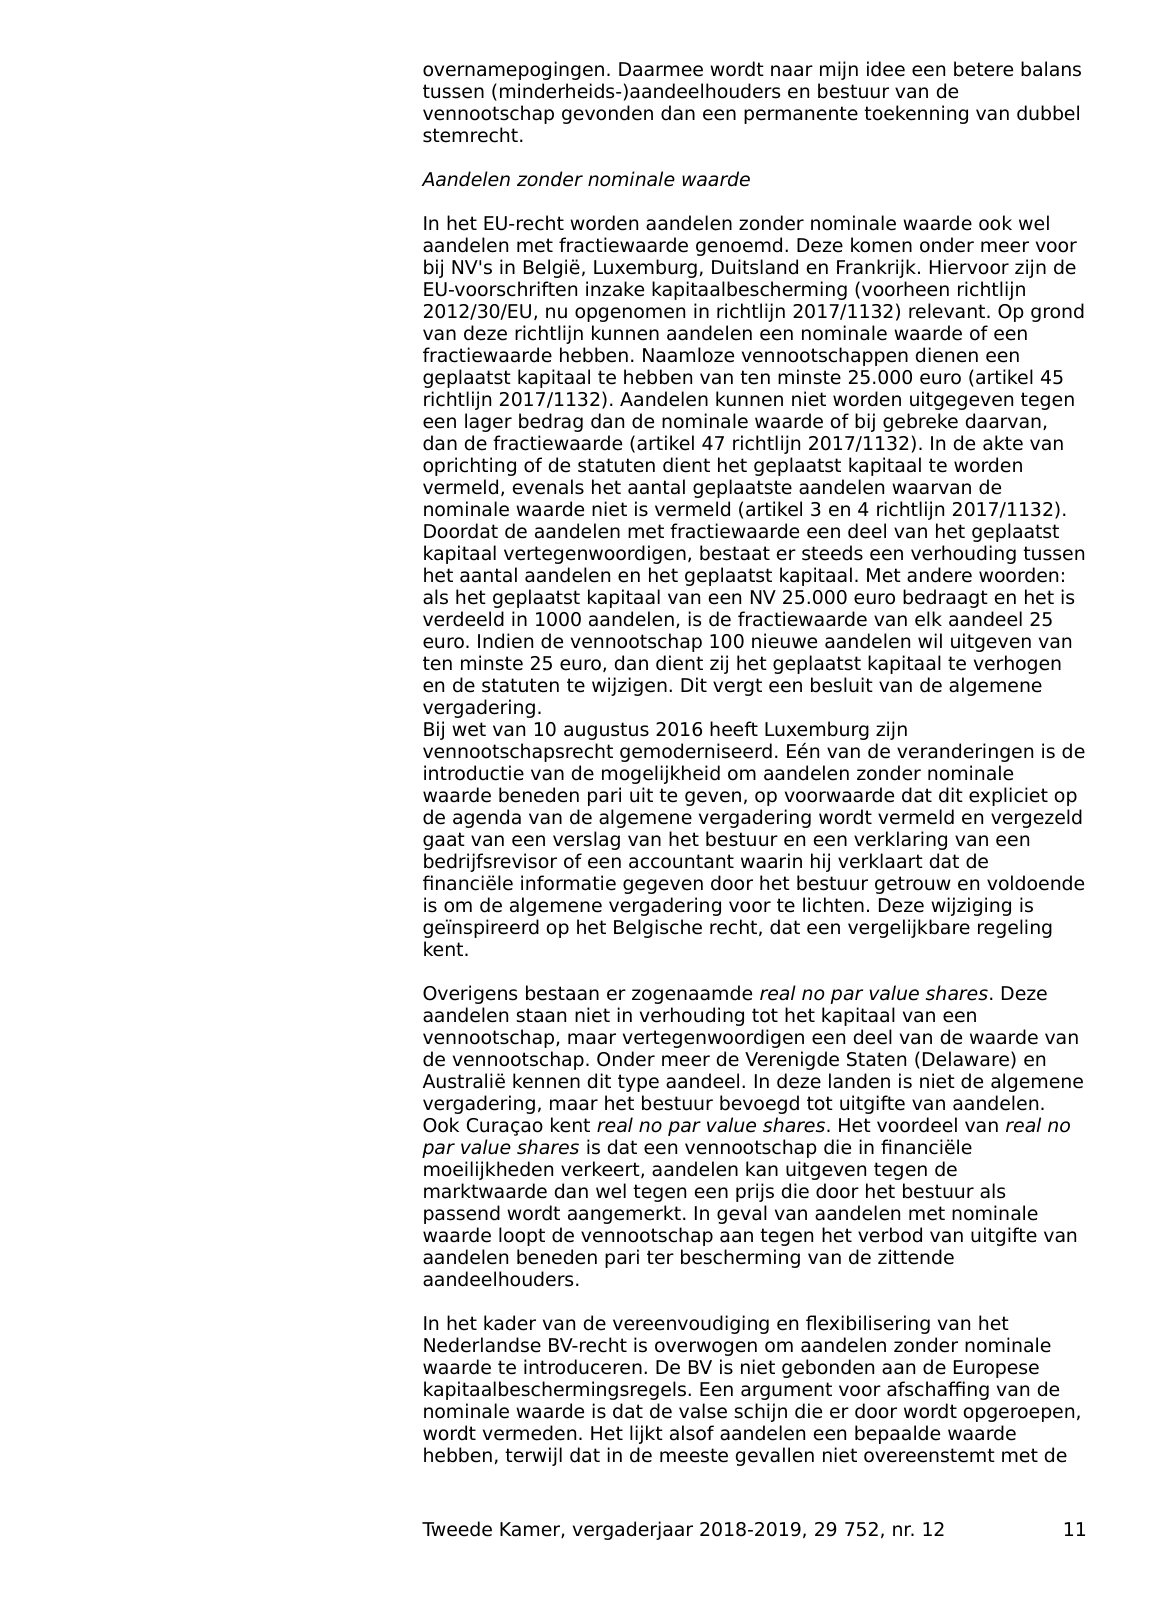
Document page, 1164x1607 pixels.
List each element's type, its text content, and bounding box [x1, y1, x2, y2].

text In het EU-recht worden aandelen zonder nominale waarde ook wel aandelen met fractiewaarde genoemd. Deze komen onder meer voor bij NV's in België, Luxemburg, Duitsland en Frankrijk. Hiervoor zijn de EU-voorschriften inzake kapitaalbescherming (voorheen richtlijn 2012/30/EU, nu opgenomen in richtlijn 2017/1132) relevant. Op grond van deze richtlijn kunnen aandelen een nominale waarde of een fractiewaarde hebben. Naamloze vennootschappen dienen een geplaatst kapitaal te hebben van ten minste 25.000 euro (artikel 45 richtlijn 2017/1132). Aandelen kunnen niet worden uitgegeven tegen een lager bedrag dan de nominale waarde of bij gebreke daarvan, dan de fractiewaarde (artikel 47 richtlijn 2017/1132). In de akte van oprichting of de statuten dient het geplaatst kapitaal te worden vermeld, evenals het aantal geplaatste aandelen waarvan de nominale waarde niet is vermeld (artikel 3 en 4 richtlijn 2017/1132). Doordat de aandelen met fractiewaarde een deel van het geplaatst kapitaal vertegenwoordigen, bestaat er steeds een verhouding tussen het aantal aandelen en het geplaatst kapitaal. Met andere woorden: als het geplaatst kapitaal van een NV 25.000 euro bedraagt en het is verdeeld in 1000 aandelen, is de fractiewaarde van elk aandeel 25 euro. Indien de vennootschap 100 nieuwe aandelen wil uitgeven van ten minste 25 euro, dan dient zij het geplaatst kapitaal te verhogen en de statuten te wijzigen. Dit vergt een besluit van de algemene vergadering. [422, 213, 1087, 719]
subtitle Aandelen zonder nominale waarde [422, 169, 1087, 191]
text overnamepogingen. Daarmee wordt naar mijn idee een betere balans tussen (minderheids-)aandeelhouders en bestuur van de vennootschap gevonden dan een permanente toekenning van dubbel stemrecht. [422, 59, 1087, 147]
text In het kader van de vereenvoudiging en flexibilisering van het Nederlandse BV-recht is overwogen om aandelen zonder nominale waarde te introduceren. De BV is niet gebonden aan de Europese kapitaalbeschermingsregels. Een argument voor afschaffing van de nominale waarde is dat de valse schijn die er door wordt opgeroepen, wordt vermeden. Het lijkt alsof aandelen een bepaalde waarde hebben, terwijl dat in de meeste gevallen niet overeenstemt met de [422, 1313, 1087, 1467]
text Bij wet van 10 augustus 2016 heeft Luxemburg zijn vennootschapsrecht gemoderniseerd. Eén van de veranderingen is de introductie van de mogelijkheid om aandelen zonder nominale waarde beneden pari uit te geven, op voorwaarde dat dit expliciet op de agenda van de algemene vergadering wordt vermeld en vergezeld gaat van een verslag van het bestuur en een verklaring van een bedrijfsrevisor of een accountant waarin hij verklaart dat de financiële informatie gegeven door het bestuur getrouw en voldoende is om de algemene vergadering voor te lichten. Deze wijziging is geïnspireerd op het Belgische recht, dat een vergelijkbare regeling kent. [422, 719, 1087, 961]
text Overigens bestaan er zogenaamde real no par value shares. Deze aandelen staan niet in verhouding tot het kapitaal van een vennootschap, maar vertegenwoordigen een deel van de waarde van de vennootschap. Onder meer de Verenigde Staten (Delaware) en Australië kennen dit type aandeel. In deze landen is niet de algemene vergadering, maar het bestuur bevoegd tot uitgifte van aandelen. Ook Curaçao kent real no par value shares. Het voordeel van real no par value shares is dat een vennootschap die in financiële moeilijkheden verkeert, aandelen kan uitgeven tegen de marktwaarde dan wel tegen een prijs die door het bestuur als passend wordt aangemerkt. In geval van aandelen met nominale waarde loopt de vennootschap aan tegen het verbod van uitgifte van aandelen beneden pari ter bescherming van de zittende aandeelhouders. [422, 983, 1087, 1291]
